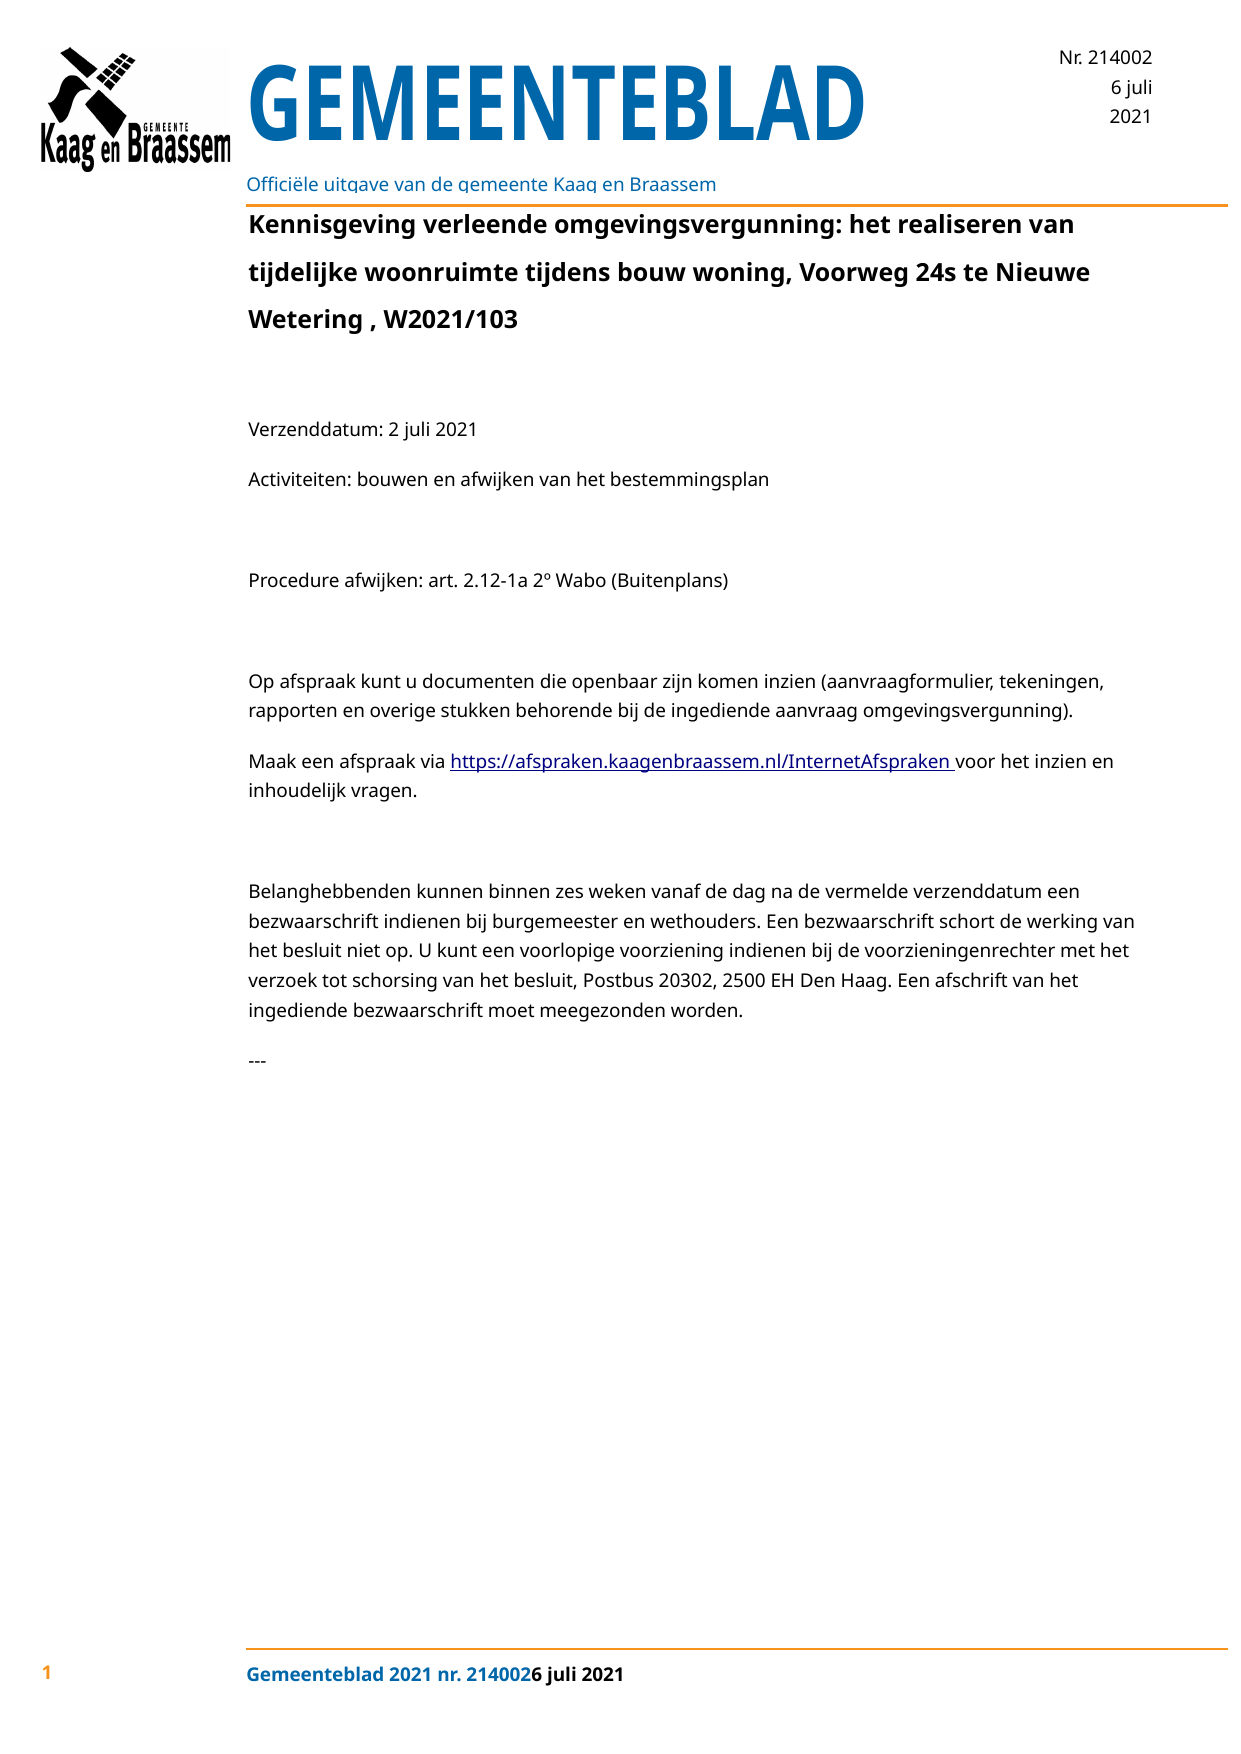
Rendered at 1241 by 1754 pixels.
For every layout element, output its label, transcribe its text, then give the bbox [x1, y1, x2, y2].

text --- [248, 1047, 1152, 1073]
text Kennisgeving verleende omgevingsvergunning: het realiseren van tijdelijke woonruimte tijdens bouw woning, Voorweg 24s te Nieuwe Wetering , W2021/103 [248, 207, 1152, 336]
text Belanghebbenden kunnen binnen zes weken vanaf de dag na de vermelde verzenddatum een bezwaarschrift indienen bij burgemeester en wethouders. Een bezwaarschrift schort de werking van het besluit niet op. U kunt een voorlopige voorziening indienen bij de voorzieningenrechter met het verzoek tot schorsing van het besluit, Postbus 20302, 2500 EH Den Haag. Een afschrift van het ingediende bezwaarschrift moet meegezonden worden. [248, 878, 1152, 1022]
text Procedure afwijken: art. 2.12-1a 2º Wabo (Buitenplans) [248, 567, 1152, 593]
text Op afspraak kunt u documenten die openbaar zijn komen inzien (aanvraagformulier, tekeningen, rapporten en overige stukken behorende bij de ingediende aanvraag omgevingsvergunning). [248, 668, 1152, 723]
text Maak een afspraak via https://afspraken.kaagenbraassem.nl/InternetAfspraken voor het inzien en inhoudelijk vragen. [248, 748, 1152, 803]
text Activiteiten: bouwen en afwijken van het bestemmingsplan [248, 466, 1152, 492]
picture [41, 47, 231, 172]
text Verzenddatum: 2 juli 2021 [248, 416, 1152, 442]
